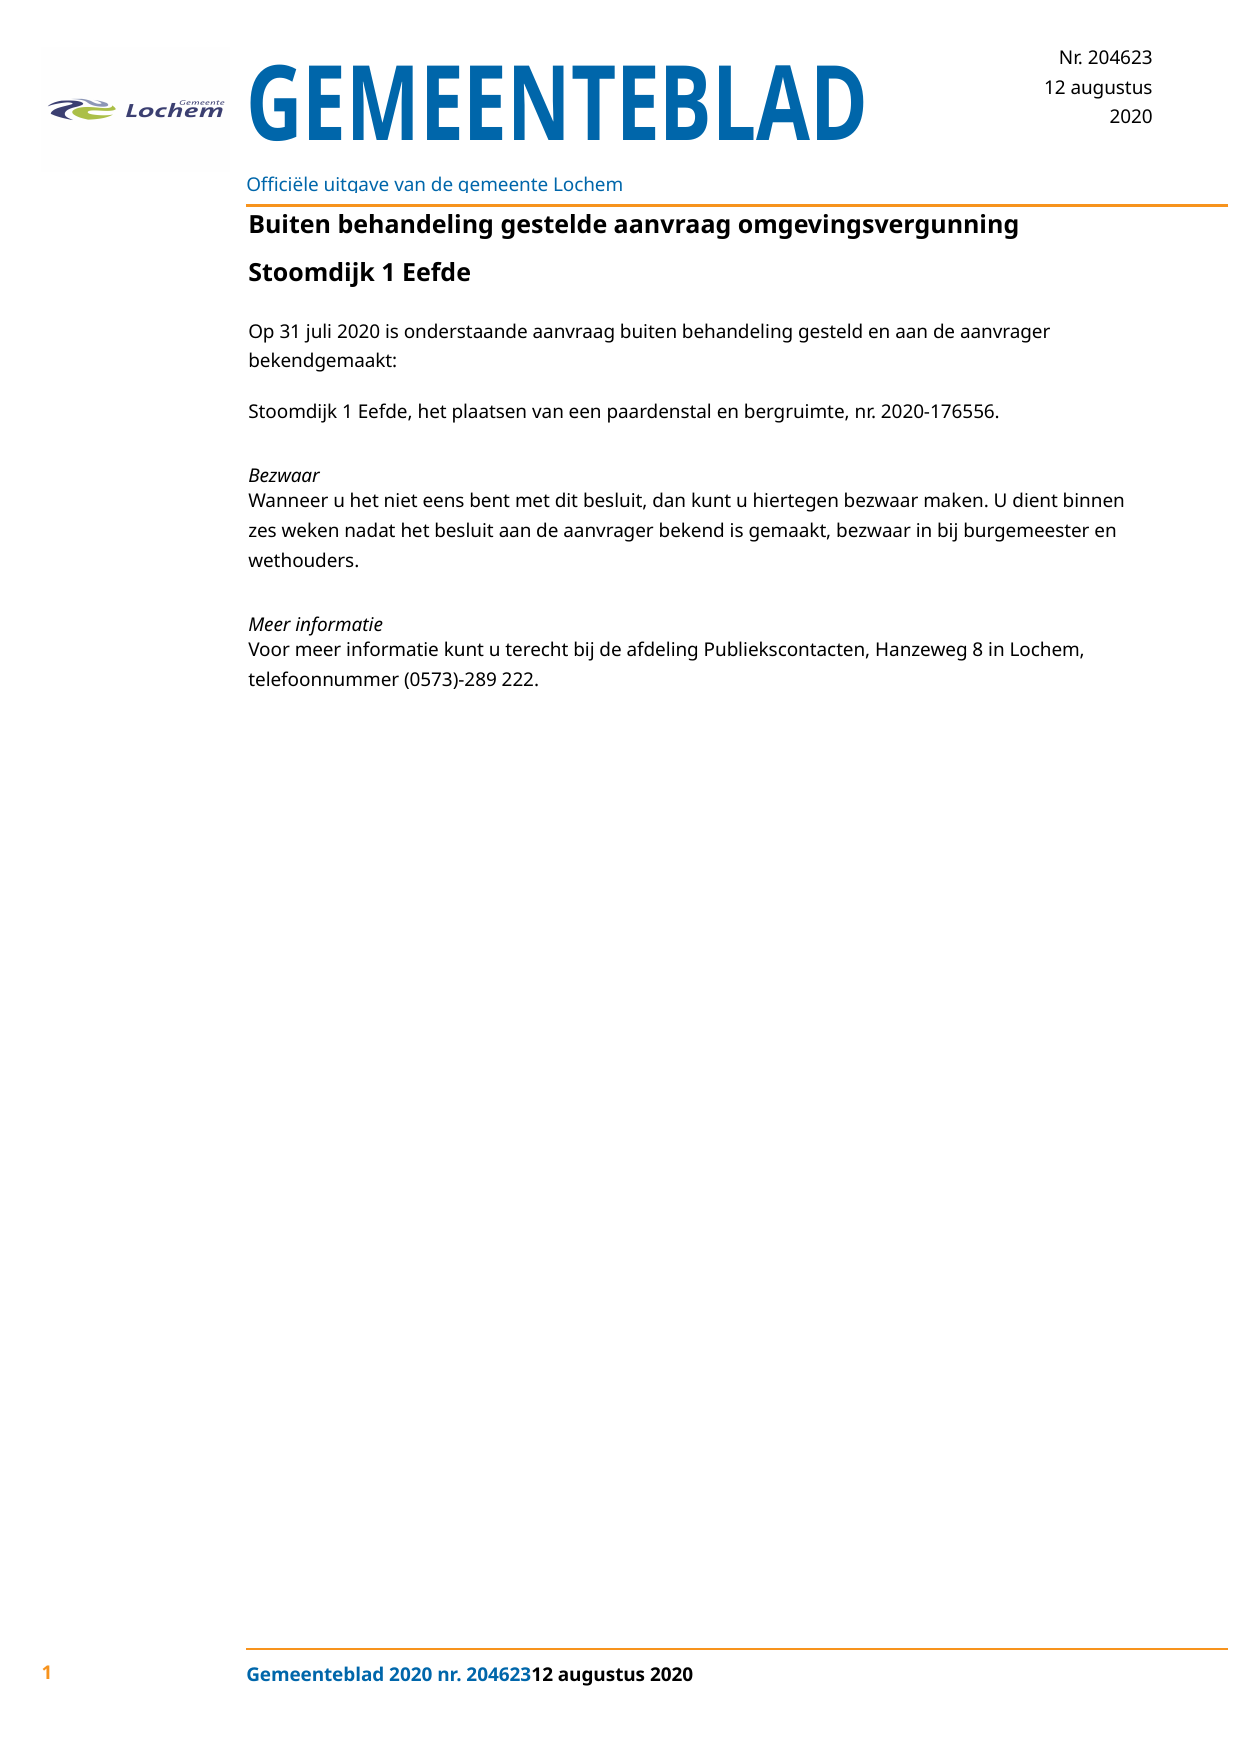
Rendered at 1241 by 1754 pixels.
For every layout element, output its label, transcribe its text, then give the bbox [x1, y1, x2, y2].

text Voor meer informatie kunt u terecht bij de afdeling Publiekscontacten, Hanzeweg 8 in Lochem, telefoonnummer (0573)-289 222. [248, 636, 1152, 692]
text Stoomdijk 1 Eefde, het plaatsen van een paardenstal en bergruimte, nr. 2020-176556. [248, 398, 1152, 424]
picture [41, 47, 231, 172]
text Buiten behandeling gestelde aanvraag omgevingsvergunning Stoomdijk 1 Eefde [248, 207, 1152, 288]
text Meer informatie [248, 611, 1152, 636]
text Bezwaar [248, 462, 1152, 488]
text Op 31 juli 2020 is onderstaande aanvraag buiten behandeling gesteld en aan de aanvrager bekendgemaakt: [248, 318, 1152, 373]
text Wanneer u het niet eens bent met dit besluit, dan kunt u hiertegen bezwaar maken. U dient binnen zes weken nadat het besluit aan de aanvrager bekend is gemaakt, bezwaar in bij burgemeester en wethouders. [248, 488, 1152, 572]
